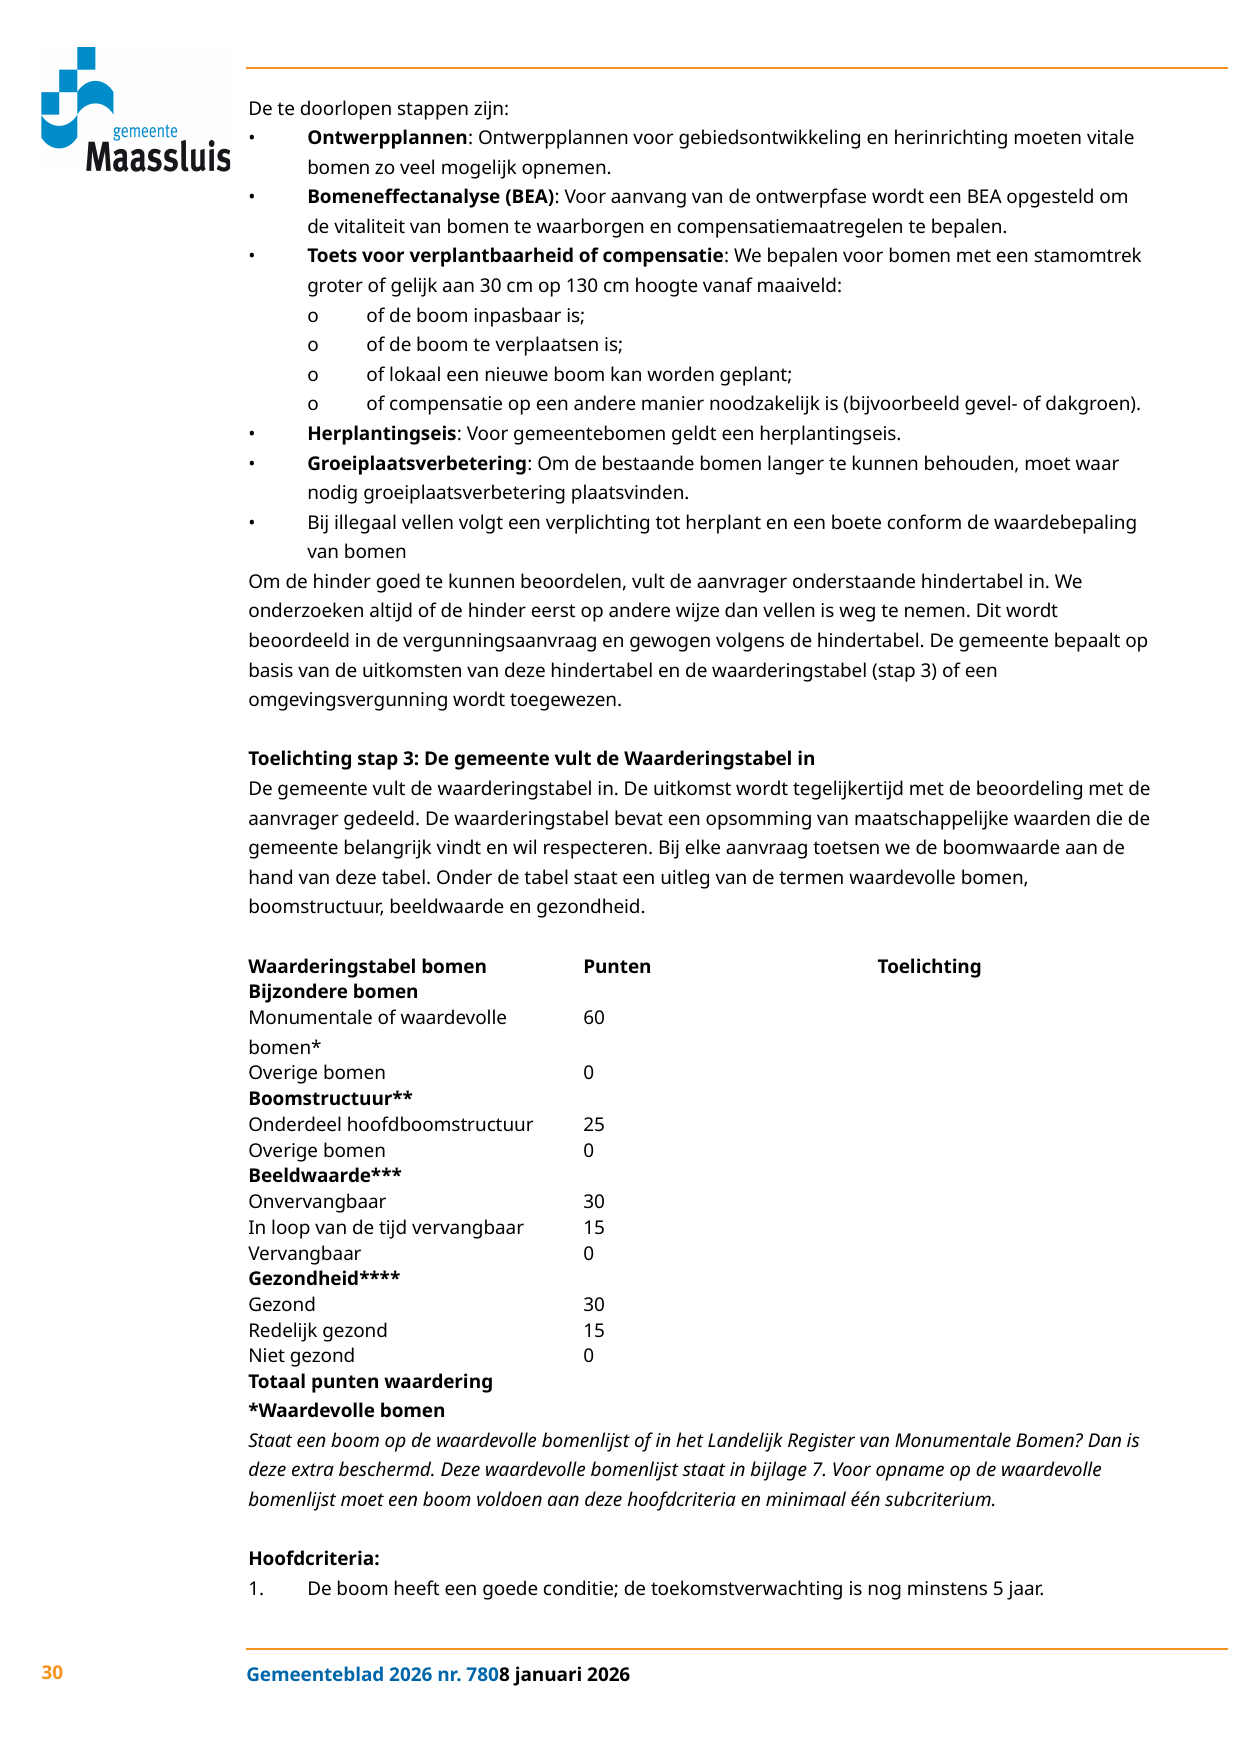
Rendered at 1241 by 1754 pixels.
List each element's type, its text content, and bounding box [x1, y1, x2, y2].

list Toets voor verplantbaarheid of compensatie: We bepalen voor bomen met een stamomtrek groter of gelijk aan 30 cm op 130 cm hoogte vanaf maaiveld: [248, 243, 1152, 298]
table_cell Vervangbaar [248, 1240, 583, 1265]
list Bomeneffectanalyse (BEA): Voor aanvang van de ontwerpfase wordt een BEA opgesteld om de vitaliteit van bomen te waarborgen en compensatiemaatregelen te bepalen. [248, 183, 1152, 239]
table_cell [878, 1004, 1152, 1059]
list of lokaal een nieuwe boom kan worden geplant; [307, 361, 1152, 387]
table_cell 0 [583, 1240, 877, 1265]
table_cell Gezond [248, 1291, 583, 1317]
table_cell [878, 1188, 1152, 1214]
table_cell Overige bomen [248, 1060, 583, 1085]
table_cell Monumentale of waardevolle bomen* [248, 1004, 583, 1059]
text Om de hinder goed te kunnen beoordelen, vult de aanvrager onderstaande hindertabel in. We onderzoeken altijd of de hinder eerst op andere wijze dan vellen is weg te nemen. Dit wordt beoordeeld in de vergunningsaanvraag en gewogen volgens de hindertabel. De gemeente bepaalt op basis van de uitkomsten van deze hindertabel en de waarderingstabel (stap 3) of een omgevingsvergunning wordt toegewezen. [248, 568, 1152, 712]
text Toelichting stap 3: De gemeente vult de Waarderingstabel in [248, 746, 1152, 771]
list Ontwerpplannen: Ontwerpplannen voor gebiedsontwikkeling en herinrichting moeten vitale bomen zo veel mogelijk opnemen. [248, 124, 1152, 180]
table_cell [878, 1343, 1152, 1368]
table_cell [878, 1317, 1152, 1343]
text De gemeente vult de waarderingstabel in. De uitkomst wordt tegelijkertijd met de beoordeling met de aanvrager gedeeld. De waarderingstabel bevat een opsomming van maatschappelijke waarden die de gemeente belangrijk vindt en wil respecteren. Bij elke aanvraag toetsen we de boomwaarde aan de hand van deze tabel. Onder de tabel staat een uitleg van de termen waardevolle bomen, boomstructuur, beeldwaarde en gezondheid. [248, 775, 1152, 919]
table_cell [878, 1291, 1152, 1317]
table_cell 15 [583, 1317, 877, 1343]
table_cell [878, 1368, 1152, 1394]
table_cell [878, 1214, 1152, 1240]
list of compensatie op een andere manier noodzakelijk is (bijvoorbeeld gevel- of dakgroen). [307, 391, 1152, 416]
list De boom heeft een goede conditie; de toekomstverwachting is nog minstens 5 jaar. [248, 1575, 1152, 1601]
table_header Waarderingstabel bomen [248, 953, 583, 978]
picture [41, 47, 77, 92]
text Hoofdcriteria: [248, 1545, 1152, 1571]
table_cell Onderdeel hoofdboomstructuur [248, 1111, 583, 1137]
list Bij illegaal vellen volgt een verplichting tot herplant en een boete conform de waardebepaling van bomen [248, 509, 1152, 564]
table_cell Niet gezond [248, 1343, 583, 1368]
table_cell 0 [583, 1060, 877, 1085]
list of de boom te verplaatsen is; [307, 331, 1152, 357]
table_cell Gezondheid**** [248, 1265, 1152, 1291]
table_cell [878, 1111, 1152, 1137]
table_cell Totaal punten waardering [248, 1368, 583, 1394]
table_cell 15 [583, 1214, 877, 1240]
text Staat een boom op de waardevolle bomenlijst of in het Landelijk Register van Monumentale Bomen? Dan is deze extra beschermd. Deze waardevolle bomenlijst staat in bijlage 7. Voor opname op de waardevolle bomenlijst moet een boom voldoen aan deze hoofdcriteria en minimaal één subcriterium. [248, 1427, 1152, 1512]
table_cell Boomstructuur** [248, 1085, 1152, 1111]
table_cell [878, 1137, 1152, 1162]
table_cell 30 [583, 1188, 877, 1214]
table_cell Overige bomen [248, 1137, 583, 1162]
table_cell 0 [583, 1137, 877, 1162]
table_cell 0 [583, 1343, 877, 1368]
table_cell In loop van de tijd vervangbaar [248, 1214, 583, 1240]
picture [41, 47, 231, 172]
table_cell Onvervangbaar [248, 1188, 583, 1214]
list Groeiplaatsverbetering: Om de bestaande bomen langer te kunnen behouden, moet waar nodig groeiplaatsverbetering plaatsvinden. [248, 450, 1152, 505]
table_header Punten [583, 953, 877, 978]
table_cell 25 [583, 1111, 877, 1137]
list Herplantingseis: Voor gemeentebomen geldt een herplantingseis. [248, 420, 1152, 446]
table_cell Redelijk gezond [248, 1317, 583, 1343]
list of de boom inpasbaar is; [307, 302, 1152, 328]
table_cell [583, 1368, 877, 1394]
table_cell Bijzondere bomen [248, 979, 1152, 1004]
text *Waardevolle bomen [248, 1397, 1152, 1423]
table_cell [878, 1060, 1152, 1085]
table_cell Beeldwaarde*** [248, 1163, 1152, 1188]
table_header Toelichting [878, 953, 1152, 978]
text De te doorlopen stappen zijn: [248, 95, 1152, 121]
table_cell 60 [583, 1004, 877, 1059]
table_cell [878, 1240, 1152, 1265]
table_cell 30 [583, 1291, 877, 1317]
